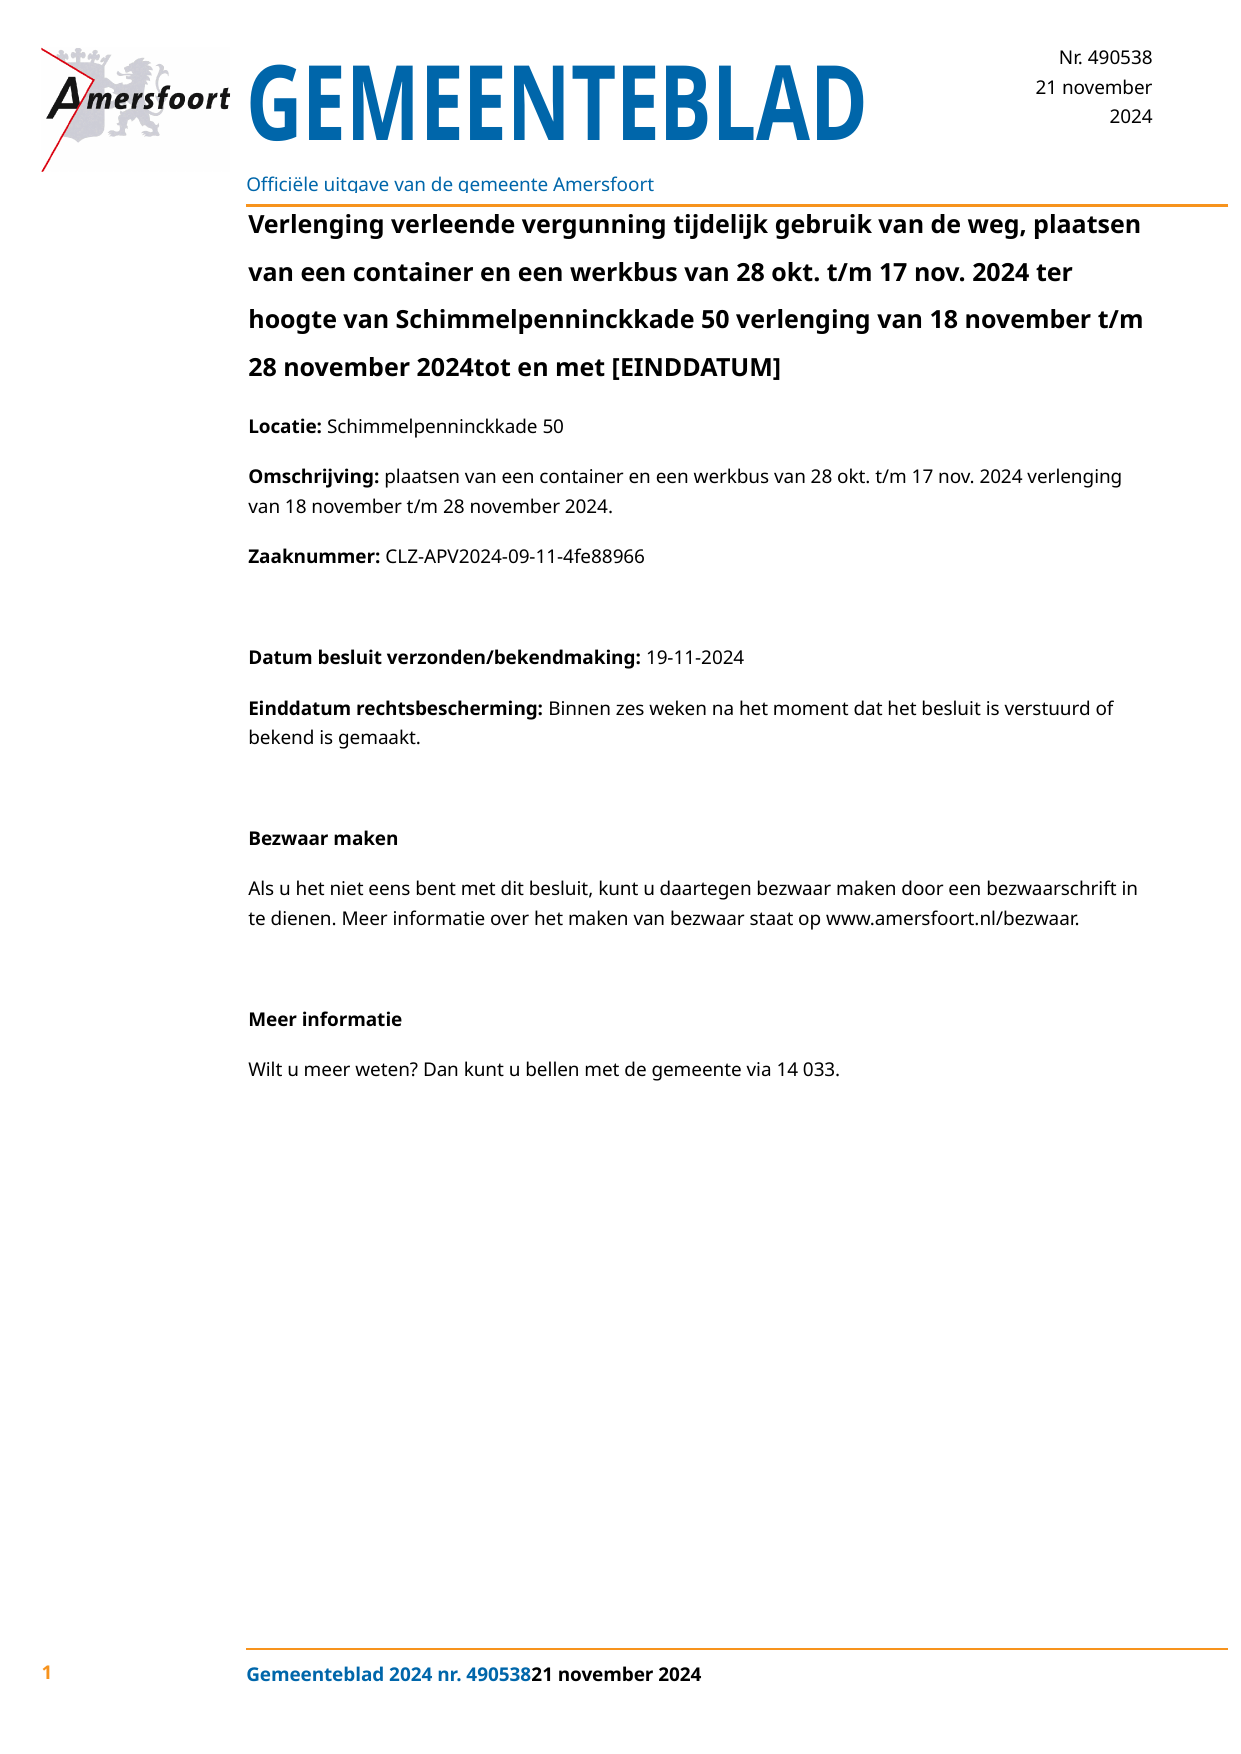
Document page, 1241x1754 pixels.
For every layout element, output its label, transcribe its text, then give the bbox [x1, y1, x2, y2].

text Omschrijving: plaatsen van een container en een werkbus van 28 okt. t/m 17 nov. 2024 verlenging van 18 november t/m 28 november 2024. [248, 463, 1152, 519]
text Bezwaar maken [248, 825, 1152, 851]
text Einddatum rechtsbescherming: Binnen zes weken na het moment dat het besluit is verstuurd of bekend is gemaakt. [248, 695, 1152, 750]
text Verlenging verleende vergunning tijdelijk gebruik van de weg, plaatsen van een container en een werkbus van 28 okt. t/m 17 nov. 2024 ter hoogte van Schimmelpenninckkade 50 verlenging van 18 november t/m 28 november 2024tot en met [EINDDATUM] [248, 207, 1152, 384]
picture [41, 47, 231, 172]
text Locatie: Schimmelpenninckkade 50 [248, 413, 1152, 439]
text Zaaknummer: CLZ-APV2024-09-11-4fe88966 [248, 543, 1152, 569]
text Als u het niet eens bent met dit besluit, kunt u daartegen bezwaar maken door een bezwaarschrift in te dienen. Meer informatie over het maken van bezwaar staat op www.amersfoort.nl/bezwaar. [248, 876, 1152, 931]
text Wilt u meer weten? Dan kunt u bellen met de gemeente via 14 033. [248, 1056, 1152, 1082]
text Meer informatie [248, 1006, 1152, 1032]
text Datum besluit verzonden/bekendmaking: 19-11-2024 [248, 644, 1152, 670]
